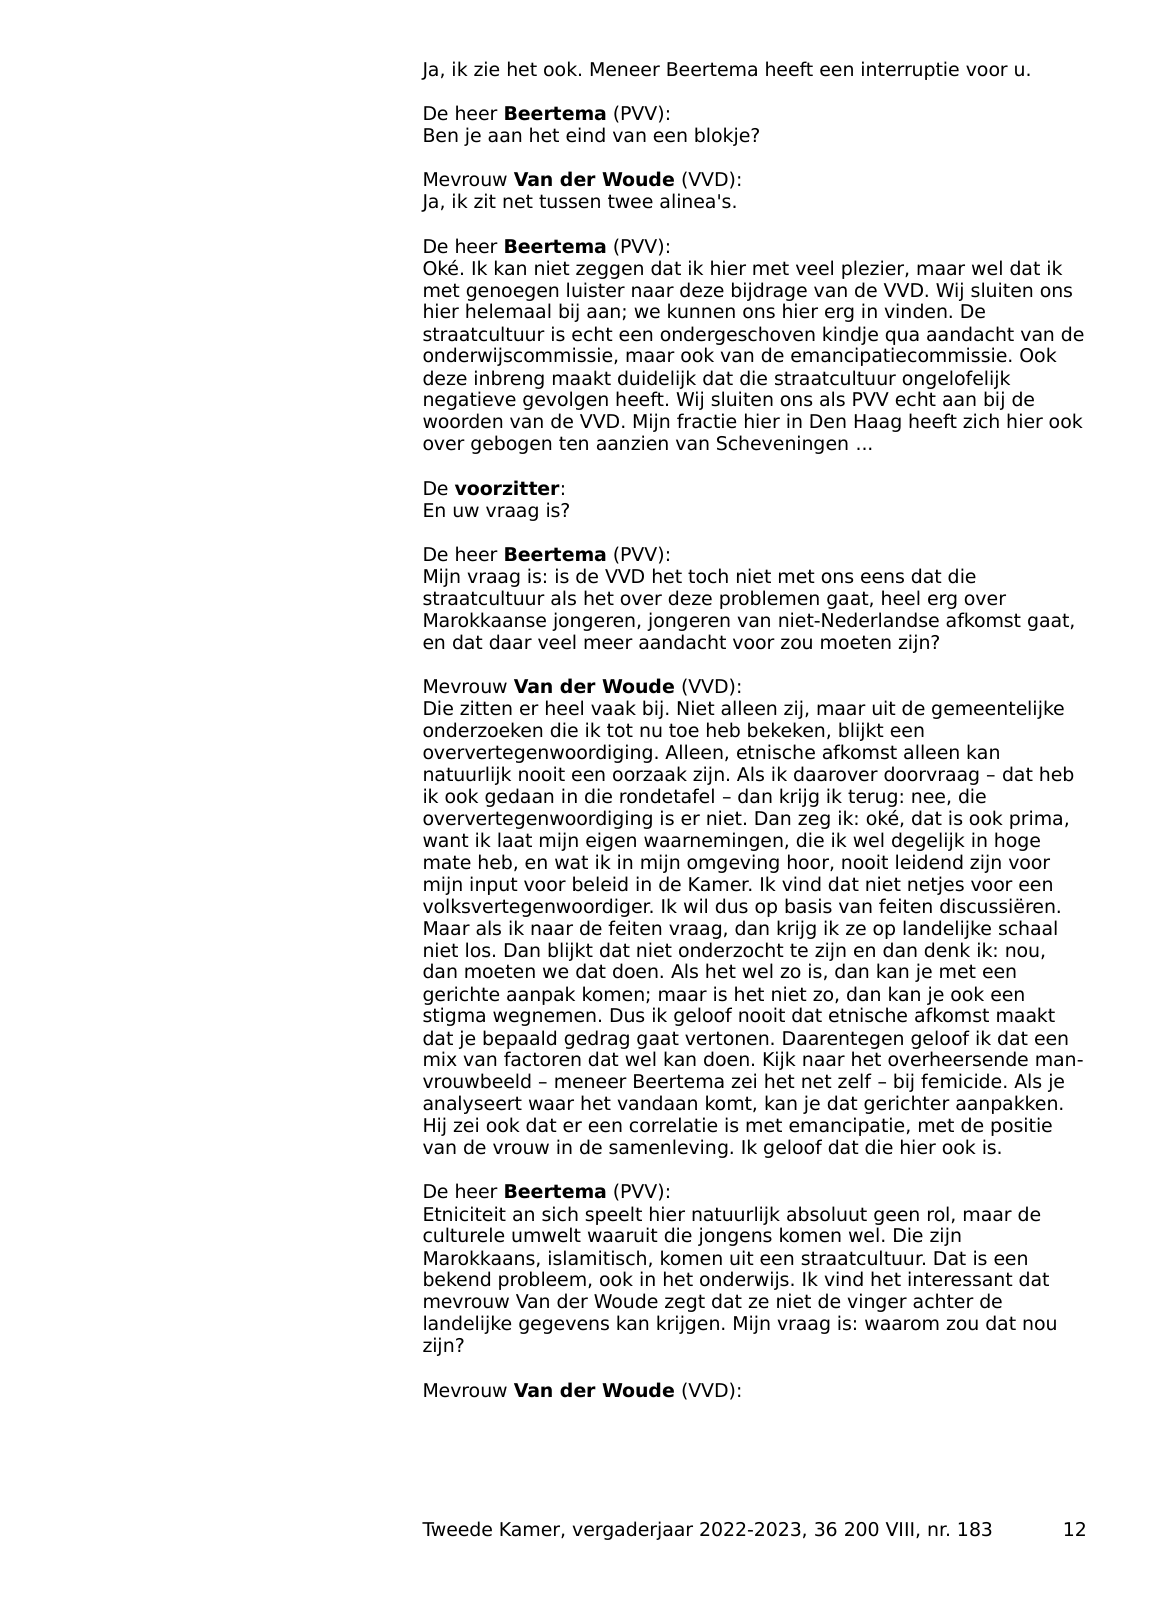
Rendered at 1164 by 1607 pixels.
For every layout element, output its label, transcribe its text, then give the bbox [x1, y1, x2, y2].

text Ben je aan het eind van een blokje? [422, 125, 1087, 147]
text Mevrouw Van der Woude (VVD): [422, 1379, 1087, 1401]
text Mevrouw Van der Woude (VVD): [422, 676, 1087, 698]
text De voorzitter: [422, 477, 1087, 499]
text Etniciteit an sich speelt hier natuurlijk absoluut geen rol, maar de culturele umwelt waaruit die jongens komen wel. Die zijn Marokkaans, islamitisch, komen uit een straatcultuur. Dat is een bekend probleem, ook in het onderwijs. Ik vind het interessant dat mevrouw Van der Woude zegt dat ze niet de vinger achter de landelijke gegevens kan krijgen. Mijn vraag is: waarom zou dat nou zijn? [422, 1203, 1087, 1357]
text Ja, ik zie het ook. Meneer Beertema heeft een interruptie voor u. [422, 59, 1087, 81]
text Mijn vraag is: is de VVD het toch niet met ons eens dat die straatcultuur als het over deze problemen gaat, heel erg over Marokkaanse jongeren, jongeren van niet-Nederlandse afkomst gaat, en dat daar veel meer aandacht voor zou moeten zijn? [422, 566, 1087, 653]
text En uw vraag is? [422, 499, 1087, 521]
text De heer Beertema (PVV): [422, 236, 1087, 257]
text Ja, ik zit net tussen twee alinea's. [422, 191, 1087, 213]
text Oké. Ik kan niet zeggen dat ik hier met veel plezier, maar wel dat ik met genoegen luister naar deze bijdrage van de VVD. Wij sluiten ons hier helemaal bij aan; we kunnen ons hier erg in vinden. De straatcultuur is echt een ondergeschoven kindje qua aandacht van de onderwijscommissie, maar ook van de emancipatiecommissie. Ook deze inbreng maakt duidelijk dat die straatcultuur ongelofelijk negatieve gevolgen heeft. Wij sluiten ons als PVV echt aan bij de woorden van de VVD. Mijn fractie hier in Den Haag heeft zich hier ook over gebogen ten aanzien van Scheveningen ... [422, 257, 1087, 455]
text De heer Beertema (PVV): [422, 103, 1087, 125]
text De heer Beertema (PVV): [422, 544, 1087, 566]
text Die zitten er heel vaak bij. Niet alleen zij, maar uit de gemeentelijke onderzoeken die ik tot nu toe heb bekeken, blijkt een oververtegenwoordiging. Alleen, etnische afkomst alleen kan natuurlijk nooit een oorzaak zijn. Als ik daarover doorvraag – dat heb ik ook gedaan in die rondetafel – dan krijg ik terug: nee, die oververtegenwoordiging is er niet. Dan zeg ik: oké, dat is ook prima, want ik laat mijn eigen waarnemingen, die ik wel degelijk in hoge mate heb, en wat ik in mijn omgeving hoor, nooit leidend zijn voor mijn input voor beleid in de Kamer. Ik vind dat niet netjes voor een volksvertegenwoordiger. Ik wil dus op basis van feiten discussiëren. Maar als ik naar de feiten vraag, dan krijg ik ze op landelijke schaal niet los. Dan blijkt dat niet onderzocht te zijn en dan denk ik: nou, dan moeten we dat doen. Als het wel zo is, dan kan je met een gerichte aanpak komen; maar is het niet zo, dan kan je ook een stigma wegnemen. Dus ik geloof nooit dat etnische afkomst maakt dat je bepaald gedrag gaat vertonen. Daarentegen geloof ik dat een mix van factoren dat wel kan doen. Kijk naar het overheersende man-vrouwbeeld – meneer Beertema zei het net zelf – bij femicide. Als je analyseert waar het vandaan komt, kan je dat gerichter aanpakken. Hij zei ook dat er een correlatie is met emancipatie, met de positie van de vrouw in de samenleving. Ik geloof dat die hier ook is. [422, 698, 1087, 1159]
text Mevrouw Van der Woude (VVD): [422, 169, 1087, 191]
text De heer Beertema (PVV): [422, 1181, 1087, 1203]
